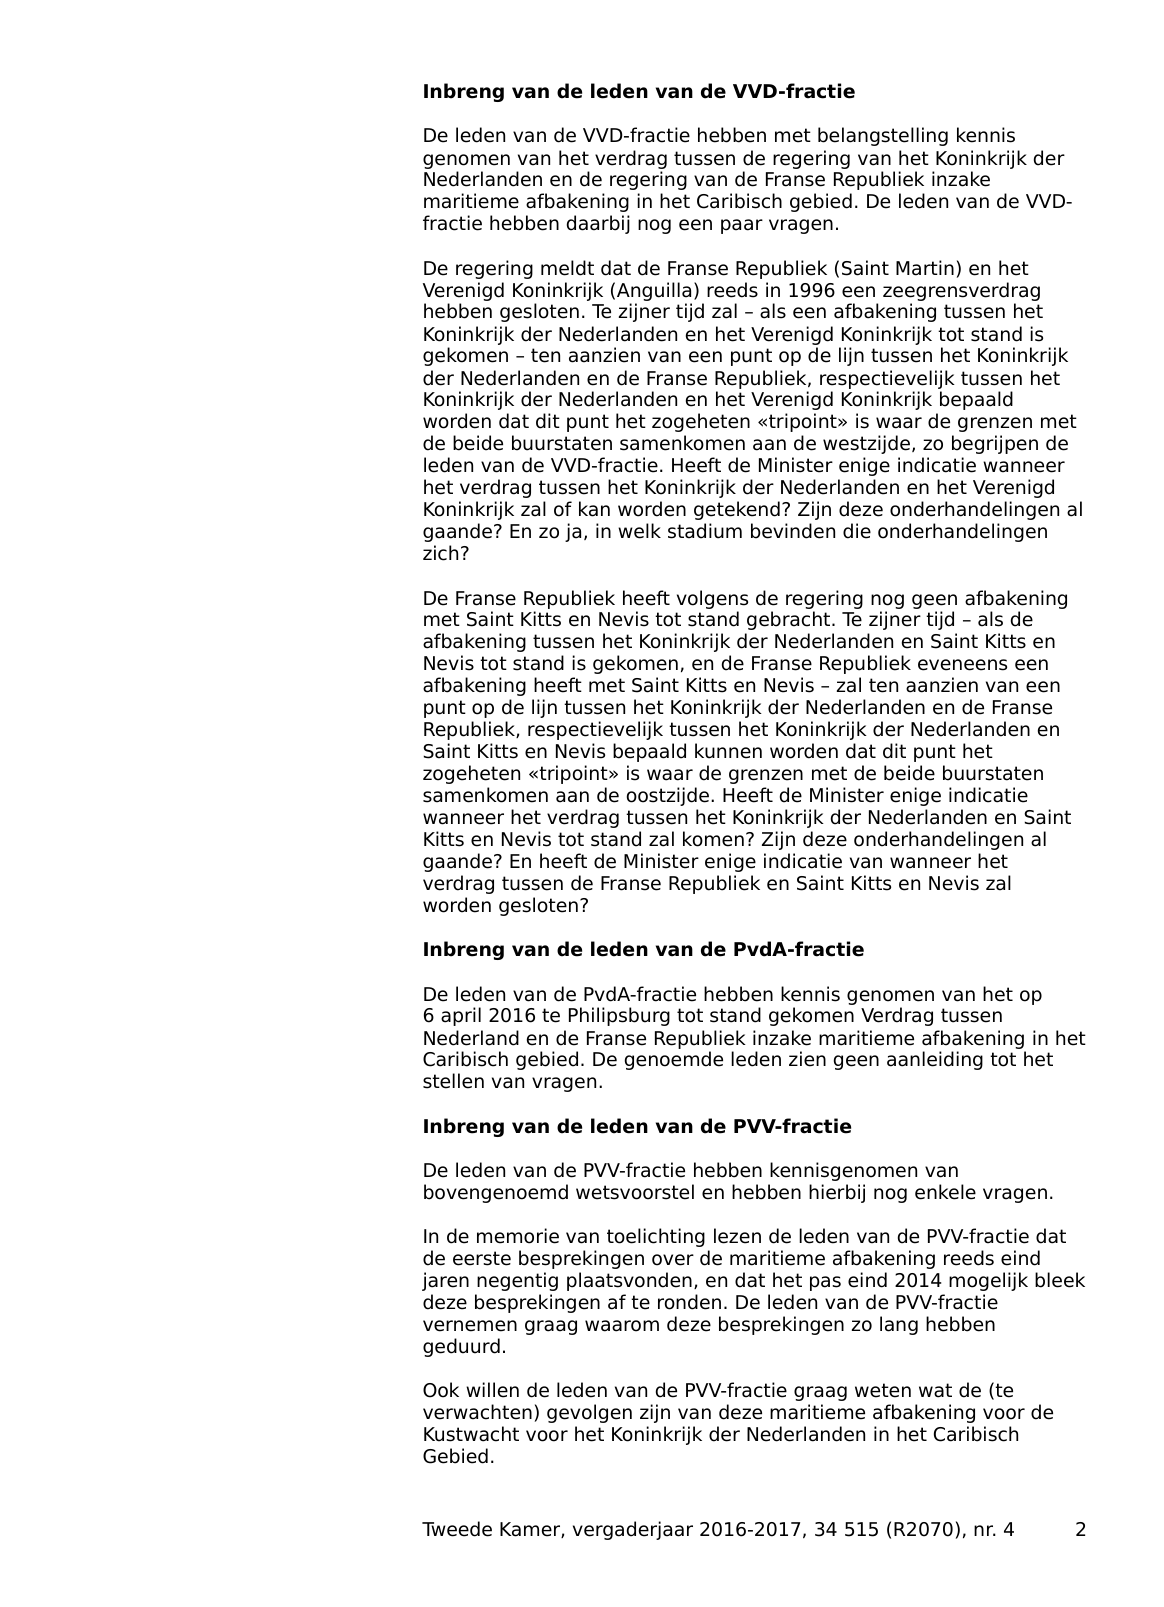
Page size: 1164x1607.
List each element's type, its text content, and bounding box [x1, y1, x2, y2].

text In de memorie van toelichting lezen de leden van de PVV-fractie dat de eerste besprekingen over de maritieme afbakening reeds eind jaren negentig plaatsvonden, en dat het pas eind 2014 mogelijk bleek deze besprekingen af te ronden. De leden van de PVV-fractie vernemen graag waarom deze besprekingen zo lang hebben geduurd. [422, 1226, 1087, 1358]
text De leden van de PVV-fractie hebben kennisgenomen van bovengenoemd wetsvoorstel en hebben hierbij nog enkele vragen. [422, 1160, 1087, 1204]
text De leden van de PvdA-fractie hebben kennis genomen van het op 6 april 2016 te Philipsburg tot stand gekomen Verdrag tussen Nederland en de Franse Republiek inzake maritieme afbakening in het Caribisch gebied. De genoemde leden zien geen aanleiding tot het stellen van vragen. [422, 983, 1087, 1093]
text Ook willen de leden van de PVV-fractie graag weten wat de (te verwachten) gevolgen zijn van deze maritieme afbakening voor de Kustwacht voor het Koninkrijk der Nederlanden in het Caribisch Gebied. [422, 1380, 1087, 1468]
text De Franse Republiek heeft volgens de regering nog geen afbakening met Saint Kitts en Nevis tot stand gebracht. Te zijner tijd – als de afbakening tussen het Koninkrijk der Nederlanden en Saint Kitts en Nevis tot stand is gekomen, en de Franse Republiek eveneens een afbakening heeft met Saint Kitts en Nevis – zal ten aanzien van een punt op de lijn tussen het Koninkrijk der Nederlanden en de Franse Republiek, respectievelijk tussen het Koninkrijk der Nederlanden en Saint Kitts en Nevis bepaald kunnen worden dat dit punt het zogeheten «tripoint» is waar de grenzen met de beide buurstaten samenkomen aan de oostzijde. Heeft de Minister enige indicatie wanneer het verdrag tussen het Koninkrijk der Nederlanden en Saint Kitts en Nevis tot stand zal komen? Zijn deze onderhandelingen al gaande? En heeft de Minister enige indicatie van wanneer het verdrag tussen de Franse Republiek en Saint Kitts en Nevis zal worden gesloten? [422, 587, 1087, 917]
text De regering meldt dat de Franse Republiek (Saint Martin) en het Verenigd Koninkrijk (Anguilla) reeds in 1996 een zeegrensverdrag hebben gesloten. Te zijner tijd zal – als een afbakening tussen het Koninkrijk der Nederlanden en het Verenigd Koninkrijk tot stand is gekomen – ten aanzien van een punt op de lijn tussen het Koninkrijk der Nederlanden en de Franse Republiek, respectievelijk tussen het Koninkrijk der Nederlanden en het Verenigd Koninkrijk bepaald worden dat dit punt het zogeheten «tripoint» is waar de grenzen met de beide buurstaten samenkomen aan de westzijde, zo begrijpen de leden van de VVD-fractie. Heeft de Minister enige indicatie wanneer het verdrag tussen het Koninkrijk der Nederlanden en het Verenigd Koninkrijk zal of kan worden getekend? Zijn deze onderhandelingen al gaande? En zo ja, in welk stadium bevinden die onderhandelingen zich? [422, 257, 1087, 565]
subtitle Inbreng van de leden van de PVV-fractie [422, 1116, 1087, 1137]
subtitle Inbreng van de leden van de PvdA-fractie [422, 939, 1087, 961]
subtitle Inbreng van de leden van de VVD-fractie [422, 81, 1087, 103]
text De leden van de VVD-fractie hebben met belangstelling kennis genomen van het verdrag tussen de regering van het Koninkrijk der Nederlanden en de regering van de Franse Republiek inzake maritieme afbakening in het Caribisch gebied. De leden van de VVD-fractie hebben daarbij nog een paar vragen. [422, 125, 1087, 235]
